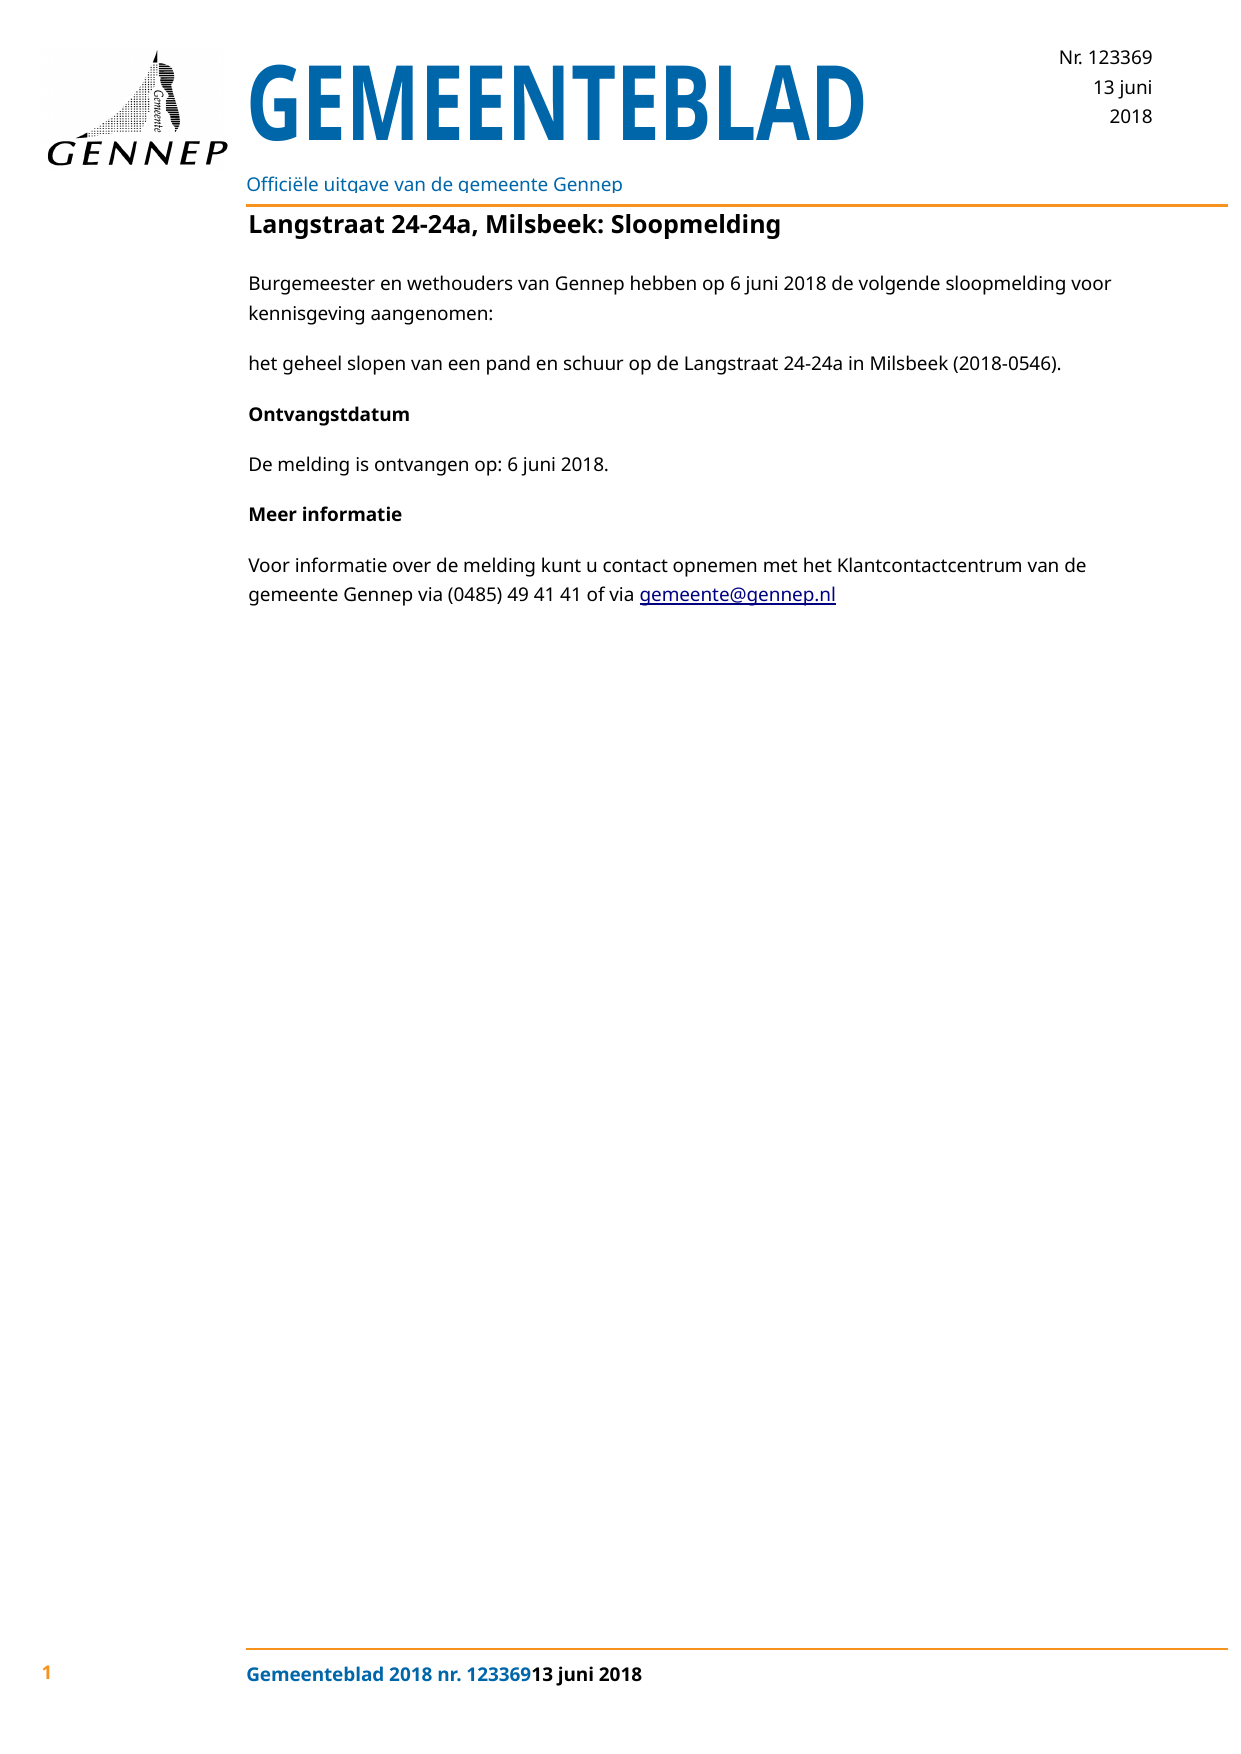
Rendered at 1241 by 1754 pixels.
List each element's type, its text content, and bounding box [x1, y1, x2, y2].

text De melding is ontvangen op: 6 juni 2018. [248, 451, 1152, 477]
text Meer informatie [248, 502, 1152, 527]
picture [41, 47, 231, 172]
text Langstraat 24-24a, Milsbeek: Sloopmelding [248, 207, 1152, 241]
text Burgemeester en wethouders van Gennep hebben op 6 juni 2018 de volgende sloopmelding voor kennisgeving aangenomen: [248, 270, 1152, 326]
text Ontvangstdatum [248, 401, 1152, 426]
text het geheel slopen van een pand en schuur op de Langstraat 24-24a in Milsbeek (2018-0546). [248, 350, 1152, 376]
text Voor informatie over de melding kunt u contact opnemen met het Klantcontactcentrum van de gemeente Gennep via (0485) 49 41 41 of via gemeente@gennep.nl [248, 552, 1152, 607]
